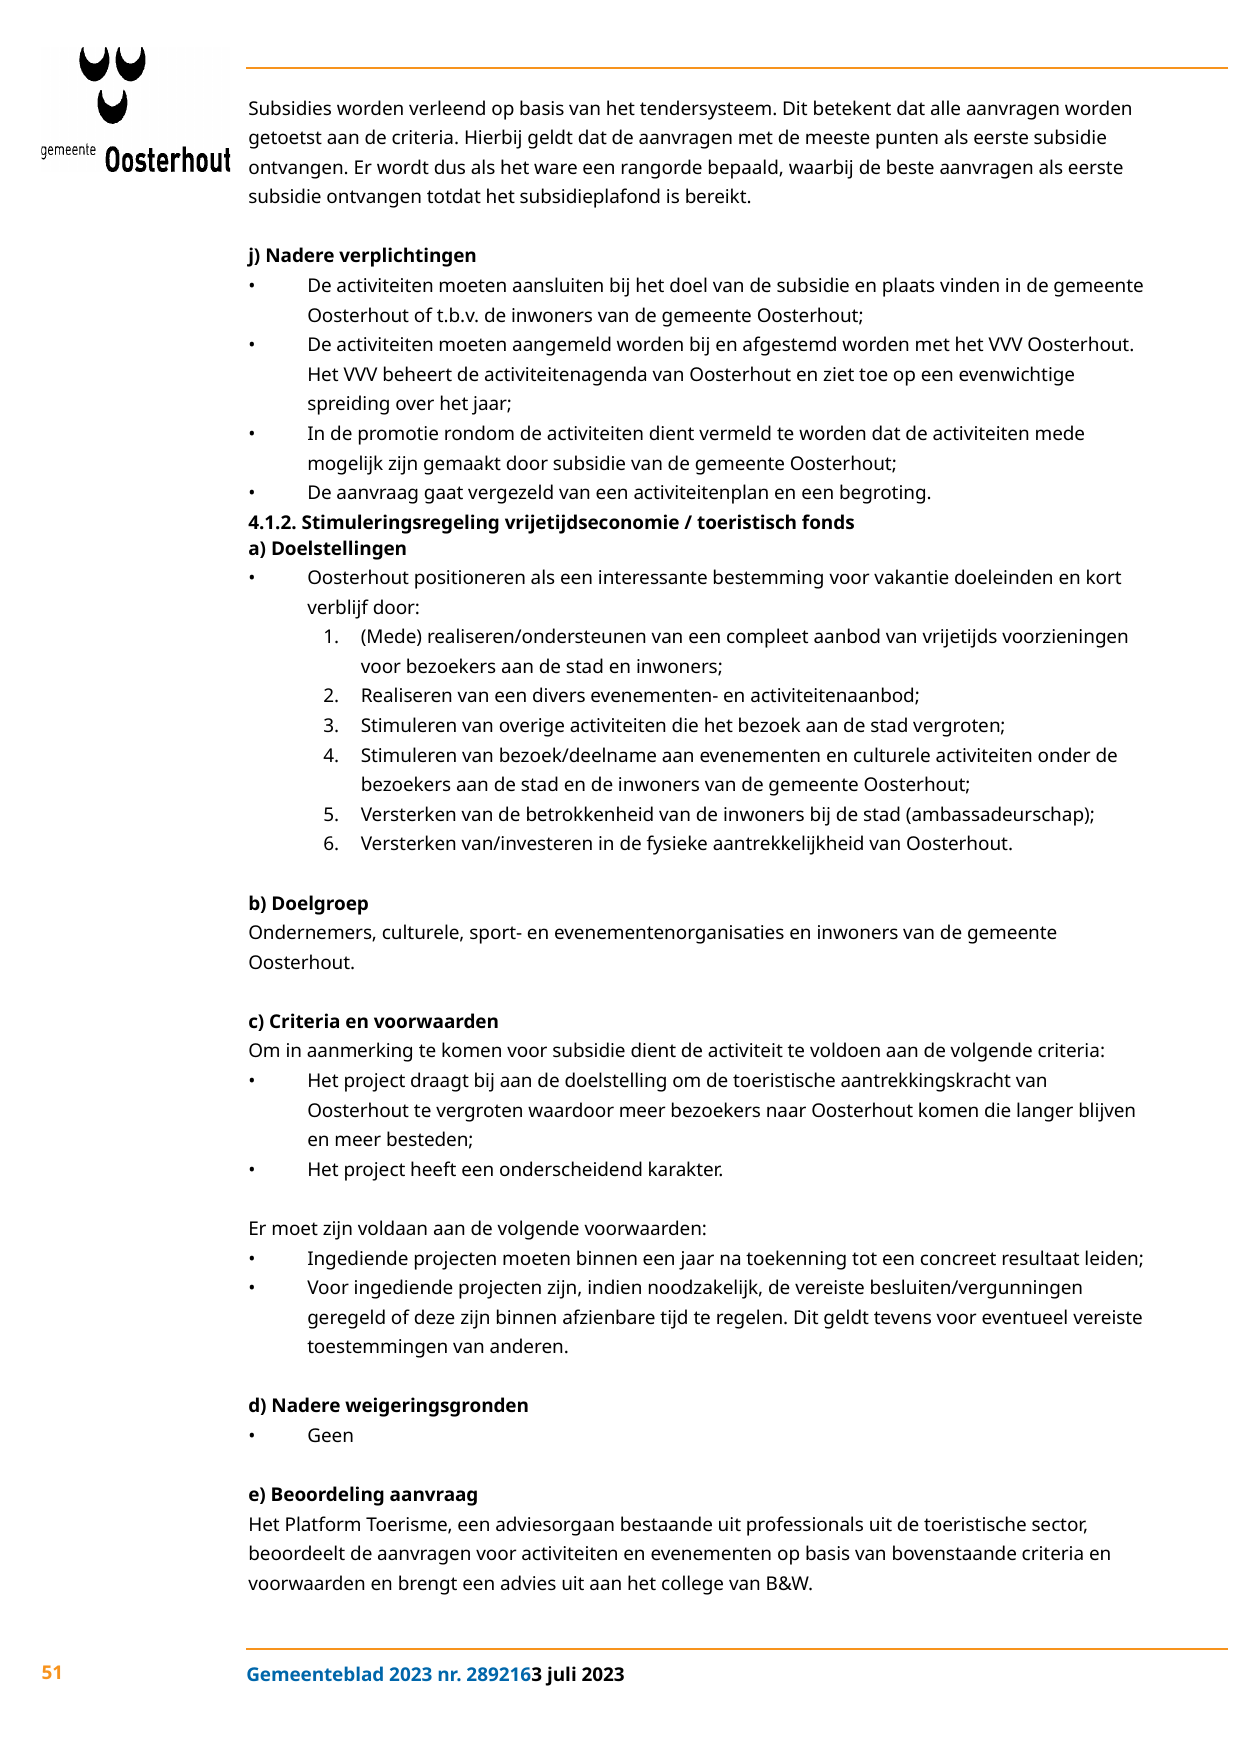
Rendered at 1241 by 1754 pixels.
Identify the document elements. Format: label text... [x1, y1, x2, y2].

list Geen [248, 1422, 1152, 1448]
list Voor ingediende projecten zijn, indien noodzakelijk, de vereiste besluiten/vergunningen geregeld of deze zijn binnen afzienbare tijd te regelen. Dit geldt tevens voor eventueel vereiste toestemmingen van anderen. [248, 1274, 1152, 1359]
list Stimuleren van bezoek/deelname aan evenementen en culturele activiteiten onder de bezoekers aan de stad en de inwoners van de gemeente Oosterhout; [323, 742, 1152, 797]
text b) Doelgroep [248, 890, 1152, 915]
text a) Doelstellingen [248, 535, 1152, 560]
text Subsidies worden verleend op basis van het tendersysteem. Dit betekent dat alle aanvragen worden getoetst aan de criteria. Hierbij geldt dat de aanvragen met de meeste punten als eerste subsidie ontvangen. Er wordt dus als het ware een rangorde bepaald, waarbij de beste aanvragen als eerste subsidie ontvangen totdat het subsidieplafond is bereikt. [248, 95, 1152, 209]
list Het project heeft een onderscheidend karakter. [248, 1156, 1152, 1182]
list Versterken van de betrokkenheid van de inwoners bij de stad (ambassadeurschap); [323, 801, 1152, 827]
text Het Platform Toerisme, een adviesorgaan bestaande uit professionals uit de toeristische sector, beoordeelt de aanvragen voor activiteiten en evenementen op basis van bovenstaande criteria en voorwaarden en brengt een advies uit aan het college van B&W. [248, 1511, 1152, 1596]
list De activiteiten moeten aangemeld worden bij en afgestemd worden met het VVV Oosterhout. Het VVV beheert de activiteitenagenda van Oosterhout en ziet toe op een evenwichtige spreiding over het jaar; [248, 331, 1152, 416]
text 4.1.2. Stimuleringsregeling vrijetijdseconomie / toeristisch fonds [248, 509, 1152, 535]
list Het project draagt bij aan de doelstelling om de toeristische aantrekkingskracht van Oosterhout te vergroten waardoor meer bezoekers naar Oosterhout komen die langer blijven en meer besteden; [248, 1067, 1152, 1152]
text e) Beoordeling aanvraag [248, 1481, 1152, 1507]
list Oosterhout positioneren als een interessante bestemming voor vakantie doeleinden en kort verblijf door: [248, 564, 1152, 619]
list Ingediende projecten moeten binnen een jaar na toekenning tot een concreet resultaat leiden; [248, 1245, 1152, 1270]
picture [41, 47, 231, 172]
text j) Nadere verplichtingen [248, 243, 1152, 268]
list Stimuleren van overige activiteiten die het bezoek aan de stad vergroten; [323, 712, 1152, 738]
text Er moet zijn voldaan aan de volgende voorwaarden: [248, 1215, 1152, 1241]
list De aanvraag gaat vergezeld van een activiteitenplan en een begroting. [248, 479, 1152, 505]
text c) Criteria en voorwaarden [248, 1008, 1152, 1034]
text Om in aanmerking te komen voor subsidie dient de activiteit te voldoen aan de volgende criteria: [248, 1038, 1152, 1063]
list Realiseren van een divers evenementen- en activiteitenaanbod; [323, 683, 1152, 708]
list In de promotie rondom de activiteiten dient vermeld te worden dat de activiteiten mede mogelijk zijn gemaakt door subsidie van de gemeente Oosterhout; [248, 420, 1152, 476]
list Versterken van/investeren in de fysieke aantrekkelijkheid van Oosterhout. [323, 831, 1152, 856]
list (Mede) realiseren/ondersteunen van een compleet aanbod van vrijetijds voorzieningen voor bezoekers aan de stad en inwoners; [323, 623, 1152, 679]
text Ondernemers, culturele, sport- en evenementenorganisaties en inwoners van de gemeente Oosterhout. [248, 919, 1152, 974]
list De activiteiten moeten aansluiten bij het doel van de subsidie en plaats vinden in de gemeente Oosterhout of t.b.v. de inwoners van de gemeente Oosterhout; [248, 272, 1152, 328]
text d) Nadere weigeringsgronden [248, 1393, 1152, 1418]
